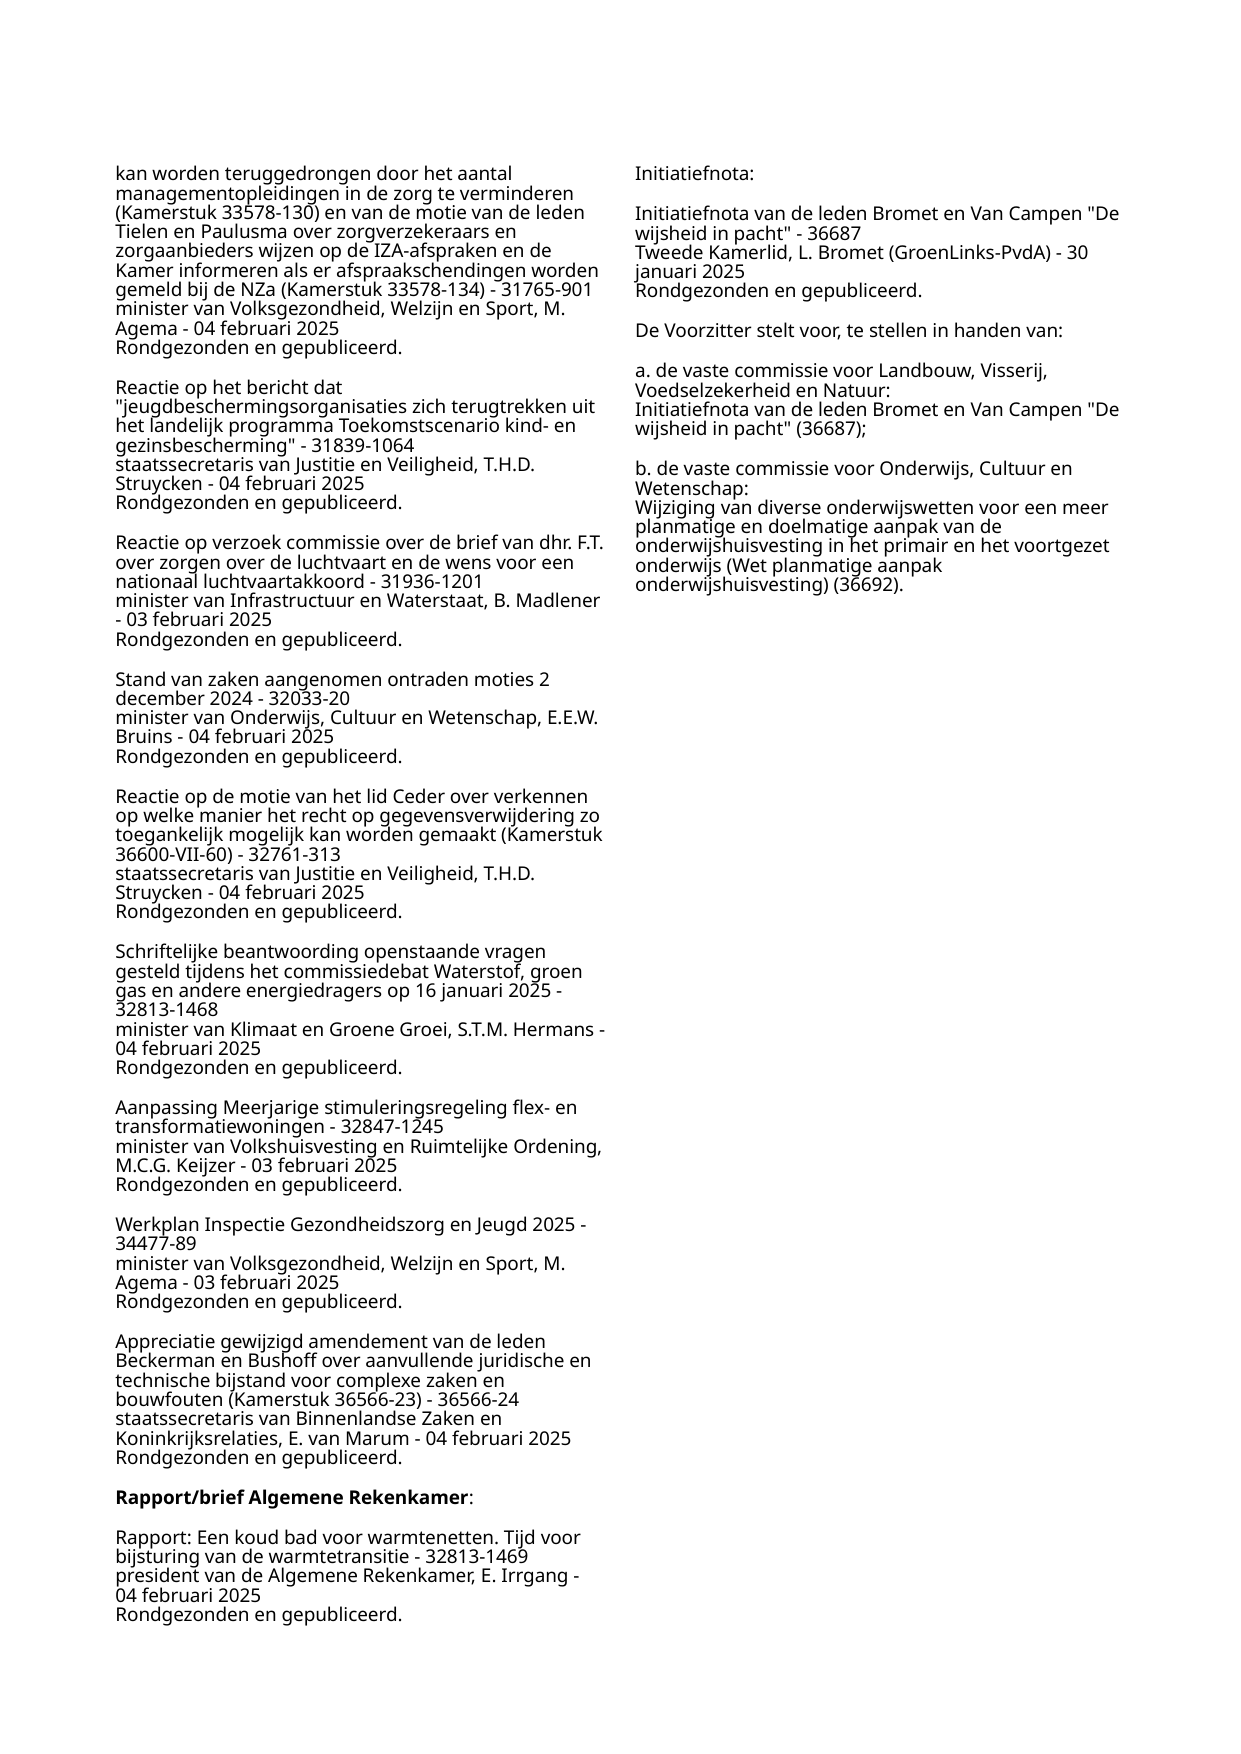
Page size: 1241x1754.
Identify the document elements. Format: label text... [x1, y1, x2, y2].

text Rapport: Een koud bad voor warmtenetten. Tijd voor bijsturing van de warmtetransitie - 32813-1469 [115, 1529, 605, 1567]
text b. de vaste commissie voor Onderwijs, Cultuur en Wetenschap: [635, 460, 1125, 499]
text minister van Infrastructuur en Waterstaat, B. Madlener - 03 februari 2025 [115, 592, 605, 631]
text Schriftelijke beantwoording openstaande vragen gesteld tijdens het commissiedebat Waterstof, groen gas en andere energiedragers op 16 januari 2025 - 32813-1468 [115, 943, 605, 1021]
text Initiatiefnota van de leden Bromet en Van Campen "De wijsheid in pacht" (36687); [635, 401, 1125, 439]
text Rondgezonden en gepubliceerd. [115, 494, 605, 514]
text a. de vaste commissie voor Landbouw, Visserij, Voedselzekerheid en Natuur: [635, 362, 1125, 401]
text Rondgezonden en gepubliceerd. [115, 1293, 605, 1312]
text staatssecretaris van Justitie en Veiligheid, T.H.D. Struycken - 04 februari 2025 [115, 865, 605, 903]
text Tweede Kamerlid, L. Bromet (GroenLinks-PvdA) - 30 januari 2025 [635, 244, 1125, 282]
text Appreciatie gewijzigd amendement van de leden Beckerman en Bushoff over aanvullende juridische en technische bijstand voor complexe zaken en bouwfouten (Kamerstuk 36566-23) - 36566-24 [115, 1333, 605, 1410]
text president van de Algemene Rekenkamer, E. Irrgang - 04 februari 2025 [115, 1567, 605, 1606]
text Rondgezonden en gepubliceerd. [635, 282, 1125, 302]
text minister van Onderwijs, Cultuur en Wetenschap, E.E.W. Bruins - 04 februari 2025 [115, 709, 605, 748]
text Aanpassing Meerjarige stimuleringsregeling flex- en transformatiewoningen - 32847-1245 [115, 1099, 605, 1138]
text Rapport/brief Algemene Rekenkamer: [115, 1489, 605, 1508]
text staatssecretaris van Justitie en Veiligheid, T.H.D. Struycken - 04 februari 2025 [115, 456, 605, 494]
text Werkplan Inspectie Gezondheidszorg en Jeugd 2025 - 34477-89 [115, 1216, 605, 1255]
text minister van Volksgezondheid, Welzijn en Sport, M. Agema - 03 februari 2025 [115, 1255, 605, 1293]
text Reactie op verzoek commissie over de brief van dhr. F.T. over zorgen over de luchtvaart en de wens voor een nationaal luchtvaartakkoord - 31936-1201 [115, 534, 605, 592]
text Rondgezonden en gepubliceerd. [115, 1606, 605, 1625]
text Reactie op de motie van het lid Ceder over verkennen op welke manier het recht op gegevensverwijdering zo toegankelijk mogelijk kan worden gemaakt (Kamerstuk 36600-VII-60) - 32761-313 [115, 788, 605, 865]
text Rondgezonden en gepubliceerd. [115, 631, 605, 650]
text De Voorzitter stelt voor, te stellen in handen van: [635, 322, 1125, 342]
text minister van Volkshuisvesting en Ruimtelijke Ordening, M.C.G. Keijzer - 03 februari 2025 [115, 1138, 605, 1176]
text Initiatiefnota van de leden Bromet en Van Campen "De wijsheid in pacht" - 36687 [635, 205, 1125, 244]
text Rondgezonden en gepubliceerd. [115, 903, 605, 923]
text Rondgezonden en gepubliceerd. [115, 1059, 605, 1078]
text minister van Klimaat en Groene Groei, S.T.M. Hermans - 04 februari 2025 [115, 1021, 605, 1059]
text staatssecretaris van Binnenlandse Zaken en Koninkrijksrelaties, E. van Marum - 04 februari 2025 [115, 1410, 605, 1449]
text kan worden teruggedrongen door het aantal managementopleidingen in de zorg te verminderen (Kamerstuk 33578-130) en van de motie van de leden Tielen en Paulusma over zorgverzekeraars en zorgaanbieders wijzen op de IZA-afspraken en de Kamer informeren als er afspraakschendingen worden gemeld bij de NZa (Kamerstuk 33578-134) - 31765-901 [115, 165, 605, 300]
text minister van Volksgezondheid, Welzijn en Sport, M. Agema - 04 februari 2025 [115, 300, 605, 339]
text Rondgezonden en gepubliceerd. [115, 1449, 605, 1468]
text Initiatiefnota: [635, 165, 1125, 184]
text Rondgezonden en gepubliceerd. [115, 1176, 605, 1195]
text Rondgezonden en gepubliceerd. [115, 339, 605, 358]
text Reactie op het bericht dat "jeugdbeschermingsorganisaties zich terugtrekken uit het landelijk programma Toekomstscenario kind- en gezinsbescherming" - 31839-1064 [115, 379, 605, 456]
text Stand van zaken aangenomen ontraden moties 2 december 2024 - 32033-20 [115, 671, 605, 709]
text Wijziging van diverse onderwijswetten voor een meer planmatige en doelmatige aanpak van de onderwijshuisvesting in het primair en het voortgezet onderwijs (Wet planmatige aanpak onderwijshuisvesting) (36692). [635, 499, 1125, 595]
text Rondgezonden en gepubliceerd. [115, 748, 605, 767]
